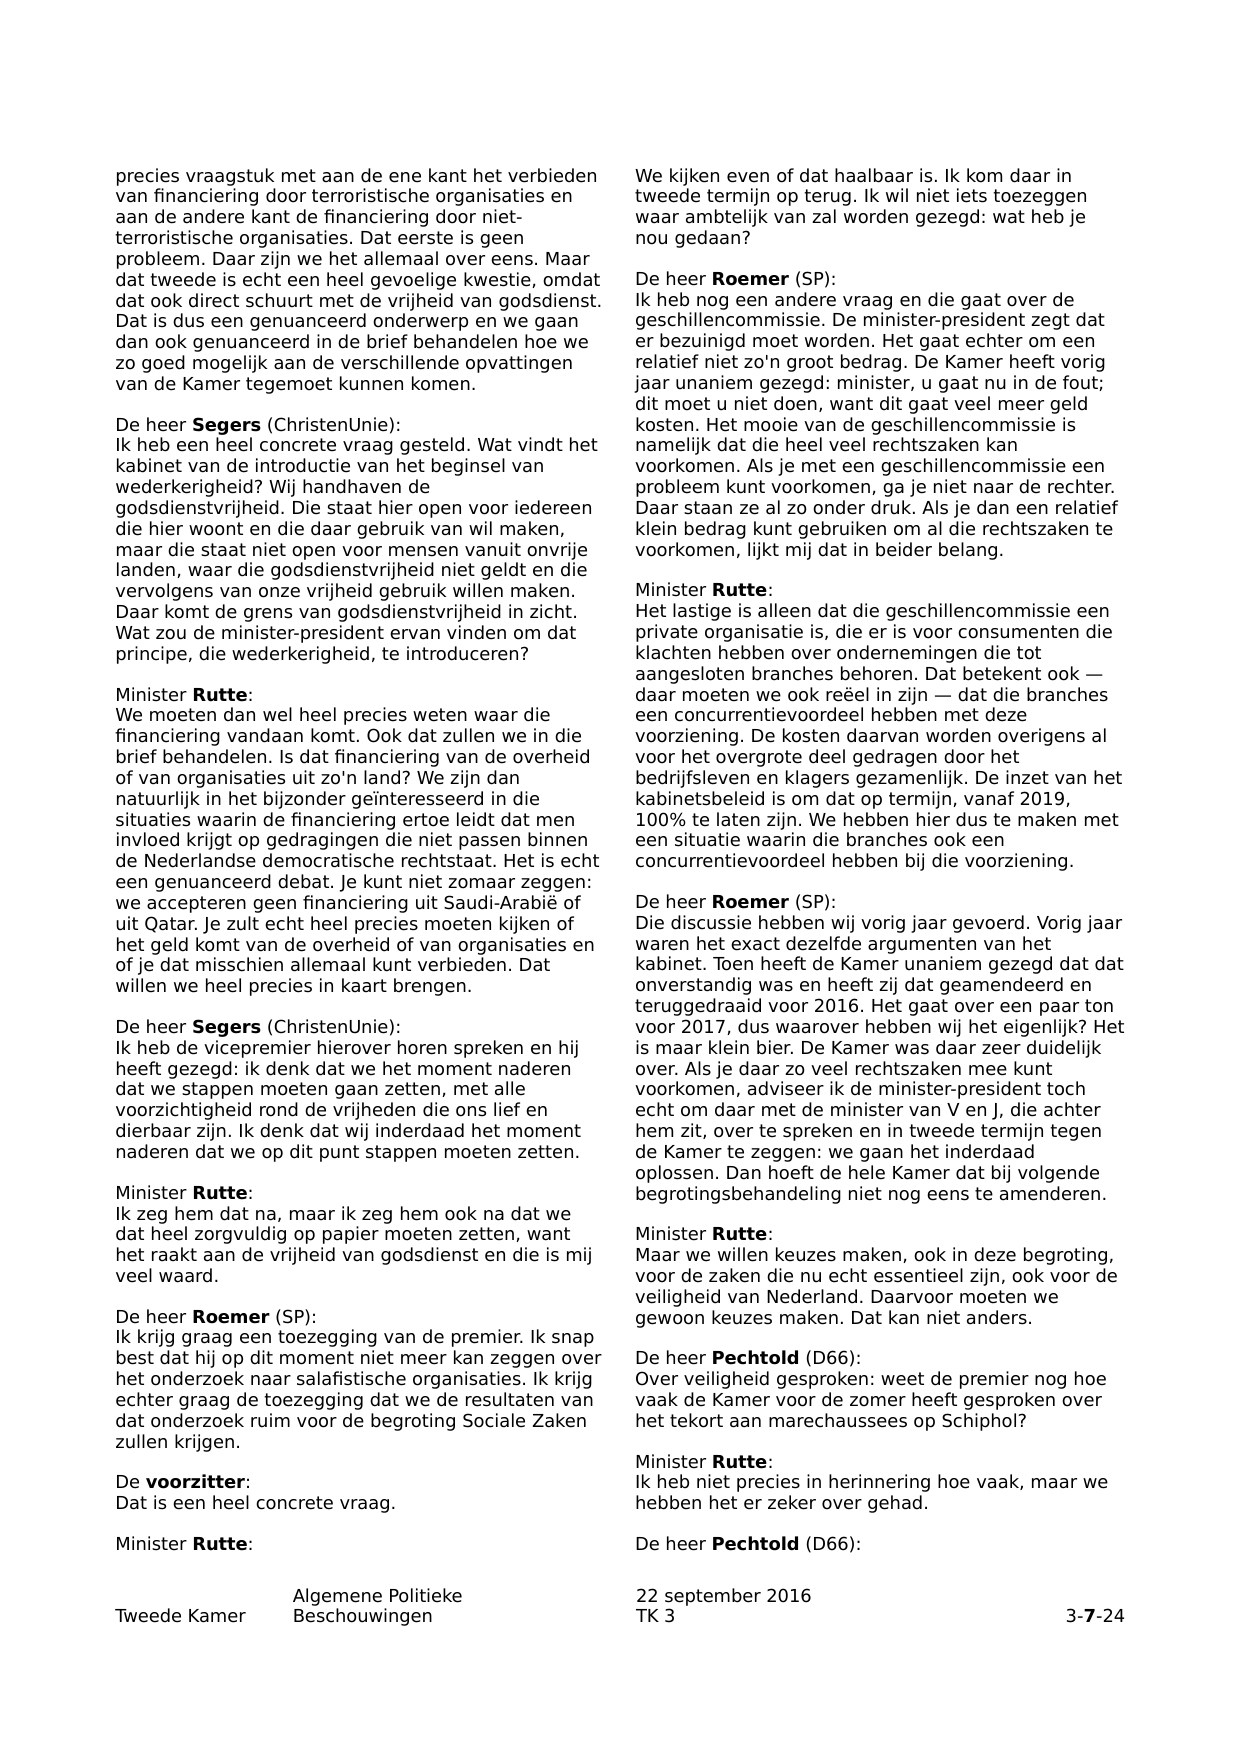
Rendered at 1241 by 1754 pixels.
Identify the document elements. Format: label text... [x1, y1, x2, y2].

text We moeten dan wel heel precies weten waar die financiering vandaan komt. Ook dat zullen we in die brief behandelen. Is dat financiering van de overheid of van organisaties uit zo'n land? We zijn dan natuurlijk in het bijzonder geïnteresseerd in die situaties waarin de financiering ertoe leidt dat men invloed krijgt op gedragingen die niet passen binnen de Nederlandse democratische rechtstaat. Het is echt een genuanceerd debat. Je kunt niet zomaar zeggen: we accepteren geen financiering uit Saudi-Arabië of uit Qatar. Je zult echt heel precies moeten kijken of het geld komt van de overheid of van organisaties en of je dat misschien allemaal kunt verbieden. Dat willen we heel precies in kaart brengen. [115, 705, 605, 997]
text Dat is een heel concrete vraag. [115, 1493, 605, 1514]
text Ik heb niet precies in herinnering hoe vaak, maar we hebben het er zeker over gehad. [635, 1472, 1125, 1514]
text De heer Roemer (SP): [635, 269, 1125, 289]
text Over veiligheid gesproken: weet de premier nog hoe vaak de Kamer voor de zomer heeft gesproken over het tekort aan marechaussees op Schiphol? [635, 1369, 1125, 1431]
text Minister Rutte: [635, 1224, 1125, 1245]
text Die discussie hebben wij vorig jaar gevoerd. Vorig jaar waren het exact dezelfde argumenten van het kabinet. Toen heeft de Kamer unaniem gezegd dat dat onverstandig was en heeft zij dat geamendeerd en teruggedraaid voor 2016. Het gaat over een paar ton voor 2017, dus waarover hebben wij het eigenlijk? Het is maar klein bier. De Kamer was daar zeer duidelijk over. Als je daar zo veel rechtszaken mee kunt voorkomen, adviseer ik de minister-president toch echt om daar met de minister van V en J, die achter hem zit, over te spreken en in tweede termijn tegen de Kamer te zeggen: we gaan het inderdaad oplossen. Dan hoeft de hele Kamer dat bij volgende begrotingsbehandeling niet nog eens te amenderen. [635, 912, 1125, 1204]
text De heer Segers (ChristenUnie): [115, 1017, 605, 1037]
text Ik heb nog een andere vraag en die gaat over de geschillencommissie. De minister-president zegt dat er bezuinigd moet worden. Het gaat echter om een relatief niet zo'n groot bedrag. De Kamer heeft vorig jaar unaniem gezegd: minister, u gaat nu in de fout; dit moet u niet doen, want dit gaat veel meer geld kosten. Het mooie van de geschillencommissie is namelijk dat die heel veel rechtszaken kan voorkomen. Als je met een geschillencommissie een probleem kunt voorkomen, ga je niet naar de rechter. Daar staan ze al zo onder druk. Als je dan een relatief klein bedrag kunt gebruiken om al die rechtszaken te voorkomen, lijkt mij dat in beider belang. [635, 289, 1125, 560]
text Minister Rutte: [115, 1182, 605, 1203]
text Minister Rutte: [635, 1451, 1125, 1472]
text Het lastige is alleen dat die geschillencommissie een private organisatie is, die er is voor consumenten die klachten hebben over ondernemingen die tot aangesloten branches behoren. Dat betekent ook — daar moeten we ook reëel in zijn — dat die branches een concurrentievoordeel hebben met deze voorziening. De kosten daarvan worden overigens al voor het overgrote deel gedragen door het bedrijfsleven en klagers gezamenlijk. De inzet van het kabinetsbeleid is om dat op termijn, vanaf 2019, 100% te laten zijn. We hebben hier dus te maken met een situatie waarin die branches ook een concurrentievoordeel hebben bij die voorziening. [635, 601, 1125, 872]
text Ik krijg graag een toezegging van de premier. Ik snap best dat hij op dit moment niet meer kan zeggen over het onderzoek naar salafistische organisaties. Ik krijg echter graag de toezegging dat we de resultaten van dat onderzoek ruim voor de begroting Sociale Zaken zullen krijgen. [115, 1327, 605, 1452]
text Ik heb een heel concrete vraag gesteld. Wat vindt het kabinet van de introductie van het beginsel van wederkerigheid? Wij handhaven de godsdienstvrijheid. Die staat hier open voor iedereen die hier woont en die daar gebruik van wil maken, maar die staat niet open voor mensen vanuit onvrije landen, waar die godsdienstvrijheid niet geldt en die vervolgens van onze vrijheid gebruik willen maken. Daar komt de grens van godsdienstvrijheid in zicht. Wat zou de minister-president ervan vinden om dat principe, die wederkerigheid, te introduceren? [115, 435, 605, 664]
text De heer Pechtold (D66): [635, 1534, 1125, 1554]
text De heer Pechtold (D66): [635, 1348, 1125, 1369]
text De heer Roemer (SP): [115, 1307, 605, 1327]
text Minister Rutte: [635, 580, 1125, 601]
text De voorzitter: [115, 1472, 605, 1493]
text De heer Roemer (SP): [635, 892, 1125, 912]
text Maar we willen keuzes maken, ook in deze begroting, voor de zaken die nu echt essentieel zijn, ook voor de veiligheid van Nederland. Daarvoor moeten we gewoon keuzes maken. Dat kan niet anders. [635, 1245, 1125, 1328]
text De heer Segers (ChristenUnie): [115, 414, 605, 435]
text precies vraagstuk met aan de ene kant het verbieden van financiering door terroristische organisaties en aan de andere kant de financiering door niet-terroristische organisaties. Dat eerste is geen probleem. Daar zijn we het allemaal over eens. Maar dat tweede is echt een heel gevoelige kwestie, omdat dat ook direct schuurt met de vrijheid van godsdienst. Dat is dus een genuanceerd onderwerp en we gaan dan ook genuanceerd in de brief behandelen hoe we zo goed mogelijk aan de verschillende opvattingen van de Kamer tegemoet kunnen komen. [115, 165, 605, 394]
text We kijken even of dat haalbaar is. Ik kom daar in tweede termijn op terug. Ik wil niet iets toezeggen waar ambtelijk van zal worden gezegd: wat heb je nou gedaan? [635, 165, 1125, 249]
text Minister Rutte: [115, 1534, 605, 1554]
text Minister Rutte: [115, 684, 605, 705]
text Ik zeg hem dat na, maar ik zeg hem ook na dat we dat heel zorgvuldig op papier moeten zetten, want het raakt aan de vrijheid van godsdienst en die is mij veel waard. [115, 1203, 605, 1287]
text Ik heb de vicepremier hierover horen spreken en hij heeft gezegd: ik denk dat we het moment naderen dat we stappen moeten gaan zetten, met alle voorzichtigheid rond de vrijheden die ons lief en dierbaar zijn. Ik denk dat wij inderdaad het moment naderen dat we op dit punt stappen moeten zetten. [115, 1037, 605, 1162]
